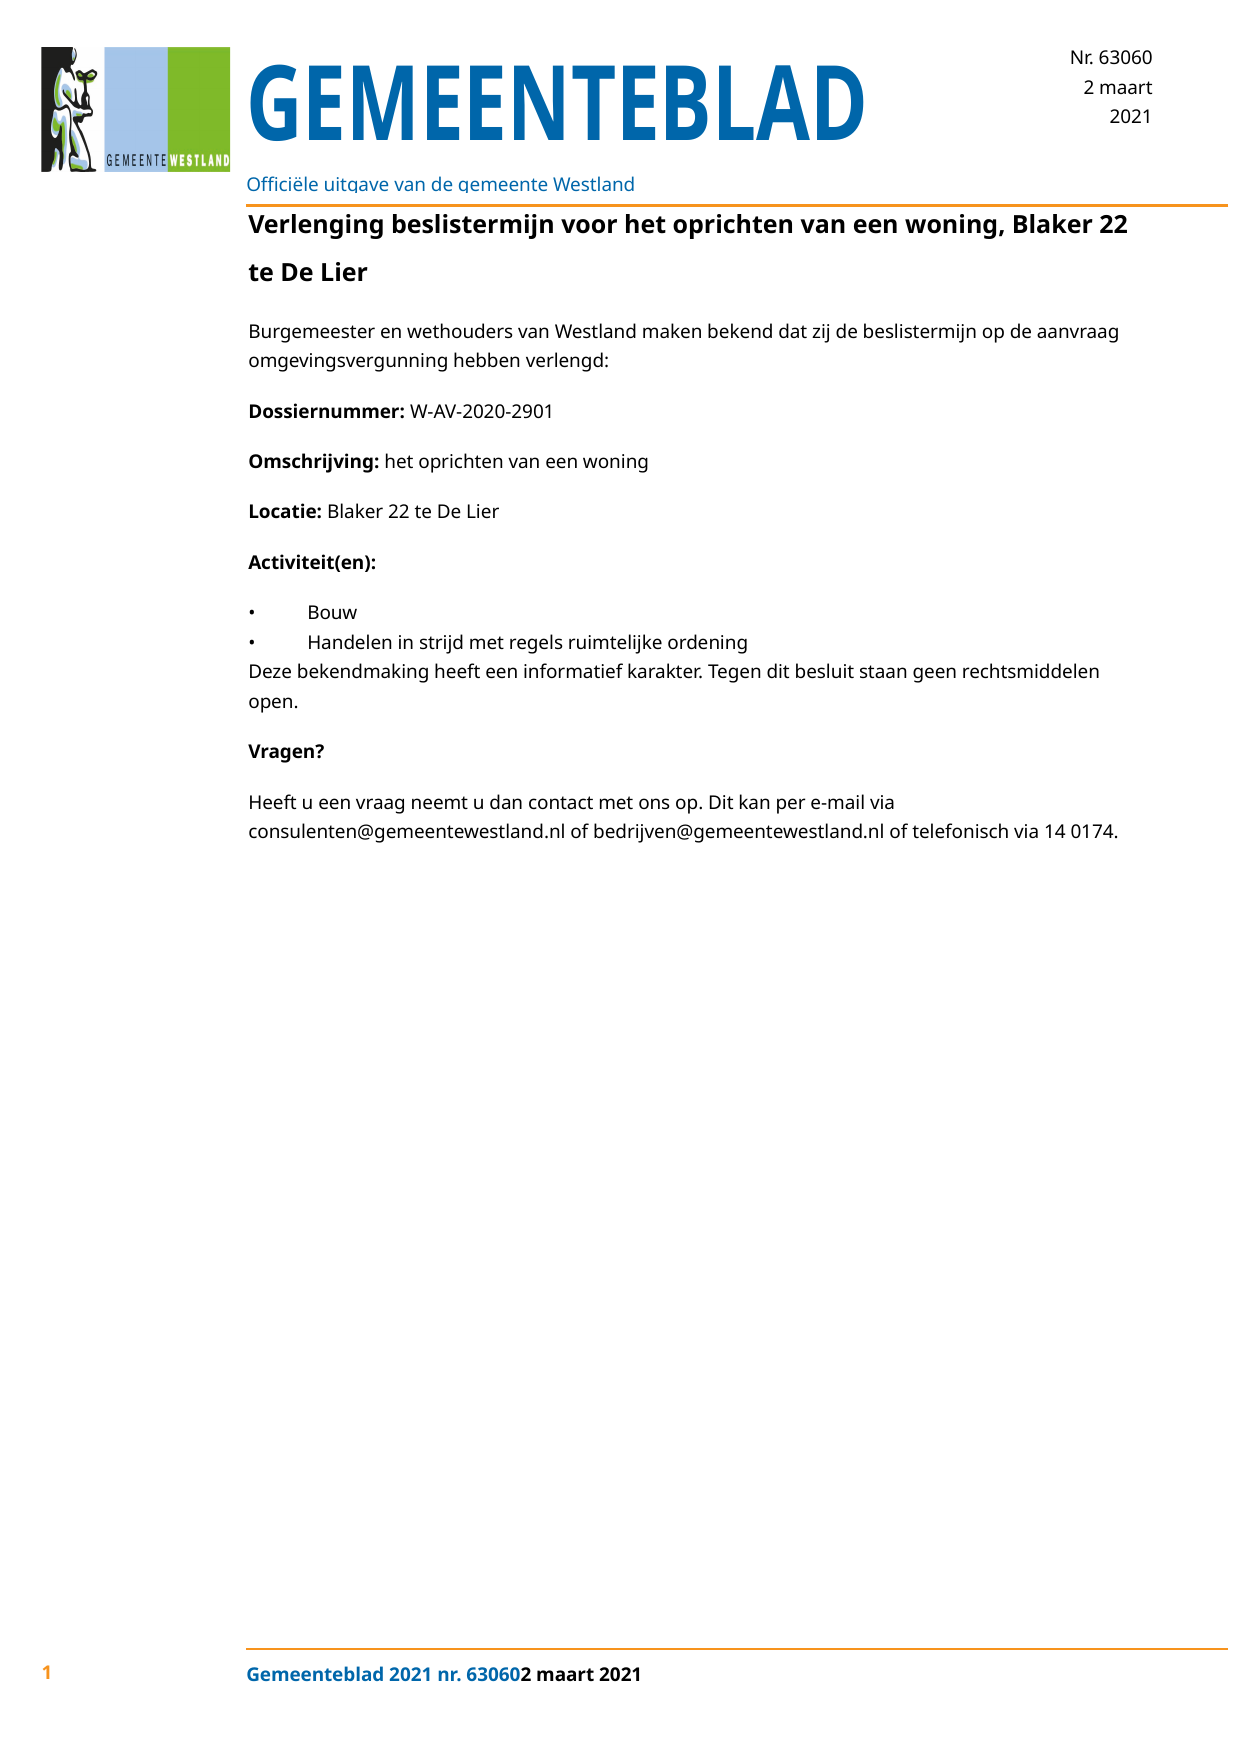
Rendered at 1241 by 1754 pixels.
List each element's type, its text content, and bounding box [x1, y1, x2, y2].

text Burgemeester en wethouders van Westland maken bekend dat zij de beslistermijn op de aanvraag omgevingsvergunning hebben verlengd: [248, 318, 1152, 373]
text Heeft u een vraag neemt u dan contact met ons op. Dit kan per e-mail via consulenten@gemeentewestland.nl of bedrijven@gemeentewestland.nl of telefonisch via 14 0174. [248, 789, 1152, 844]
text Omschrijving: het oprichten van een woning [248, 448, 1152, 474]
text Locatie: Blaker 22 te De Lier [248, 499, 1152, 524]
text Activiteit(en): [248, 549, 1152, 575]
picture [41, 47, 231, 172]
list Bouw [248, 599, 1152, 625]
list Handelen in strijd met regels ruimtelijke ordening [248, 629, 1152, 655]
text Vragen? [248, 739, 1152, 764]
text Dossiernummer: W-AV-2020-2901 [248, 398, 1152, 424]
text Deze bekendmaking heeft een informatief karakter. Tegen dit besluit staan geen rechtsmiddelen open. [248, 659, 1152, 714]
text Verlenging beslistermijn voor het oprichten van een woning, Blaker 22 te De Lier [248, 207, 1152, 288]
